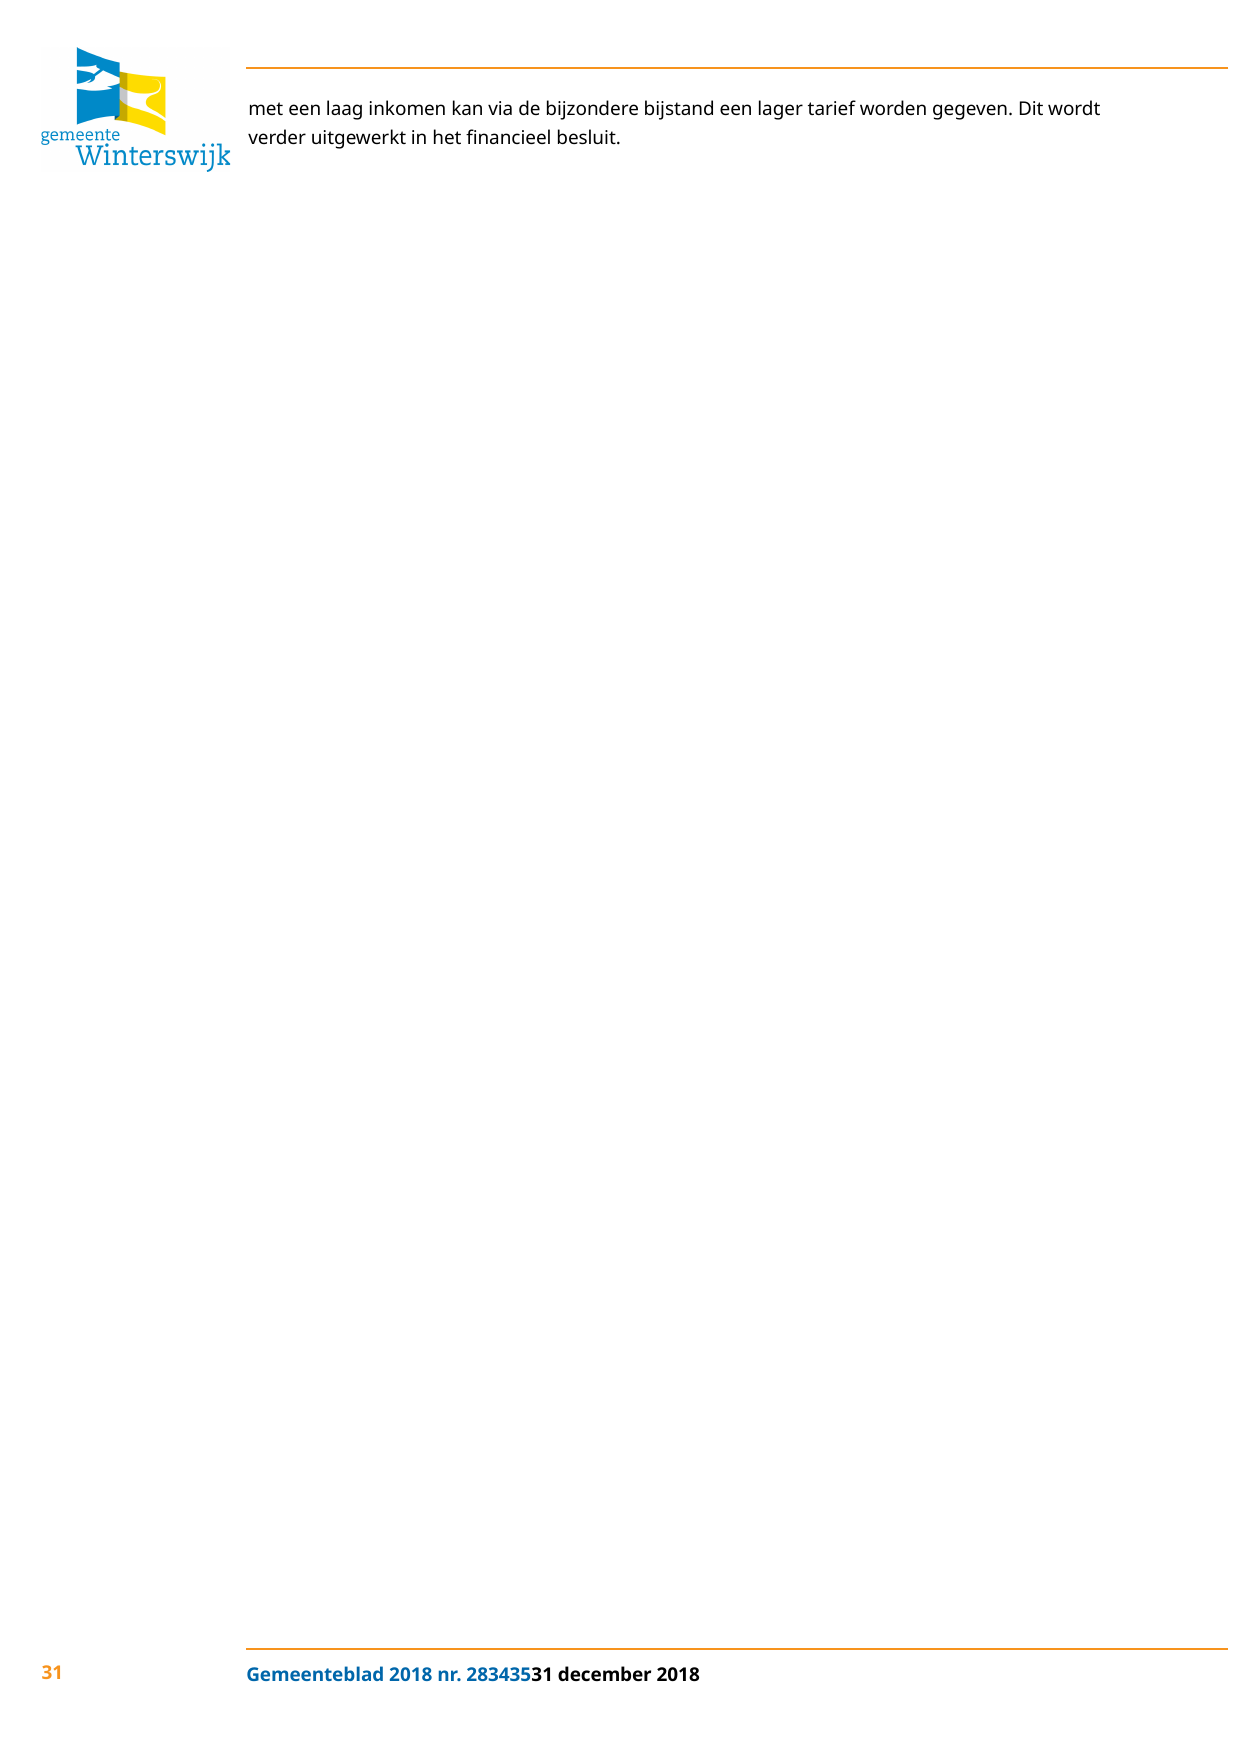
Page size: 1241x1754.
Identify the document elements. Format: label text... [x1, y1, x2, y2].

picture [41, 47, 231, 172]
picture [225, 153, 231, 162]
text met een laag inkomen kan via de bijzondere bijstand een lager tarief worden gegeven. Dit wordt verder uitgewerkt in het financieel besluit. [248, 95, 1152, 150]
